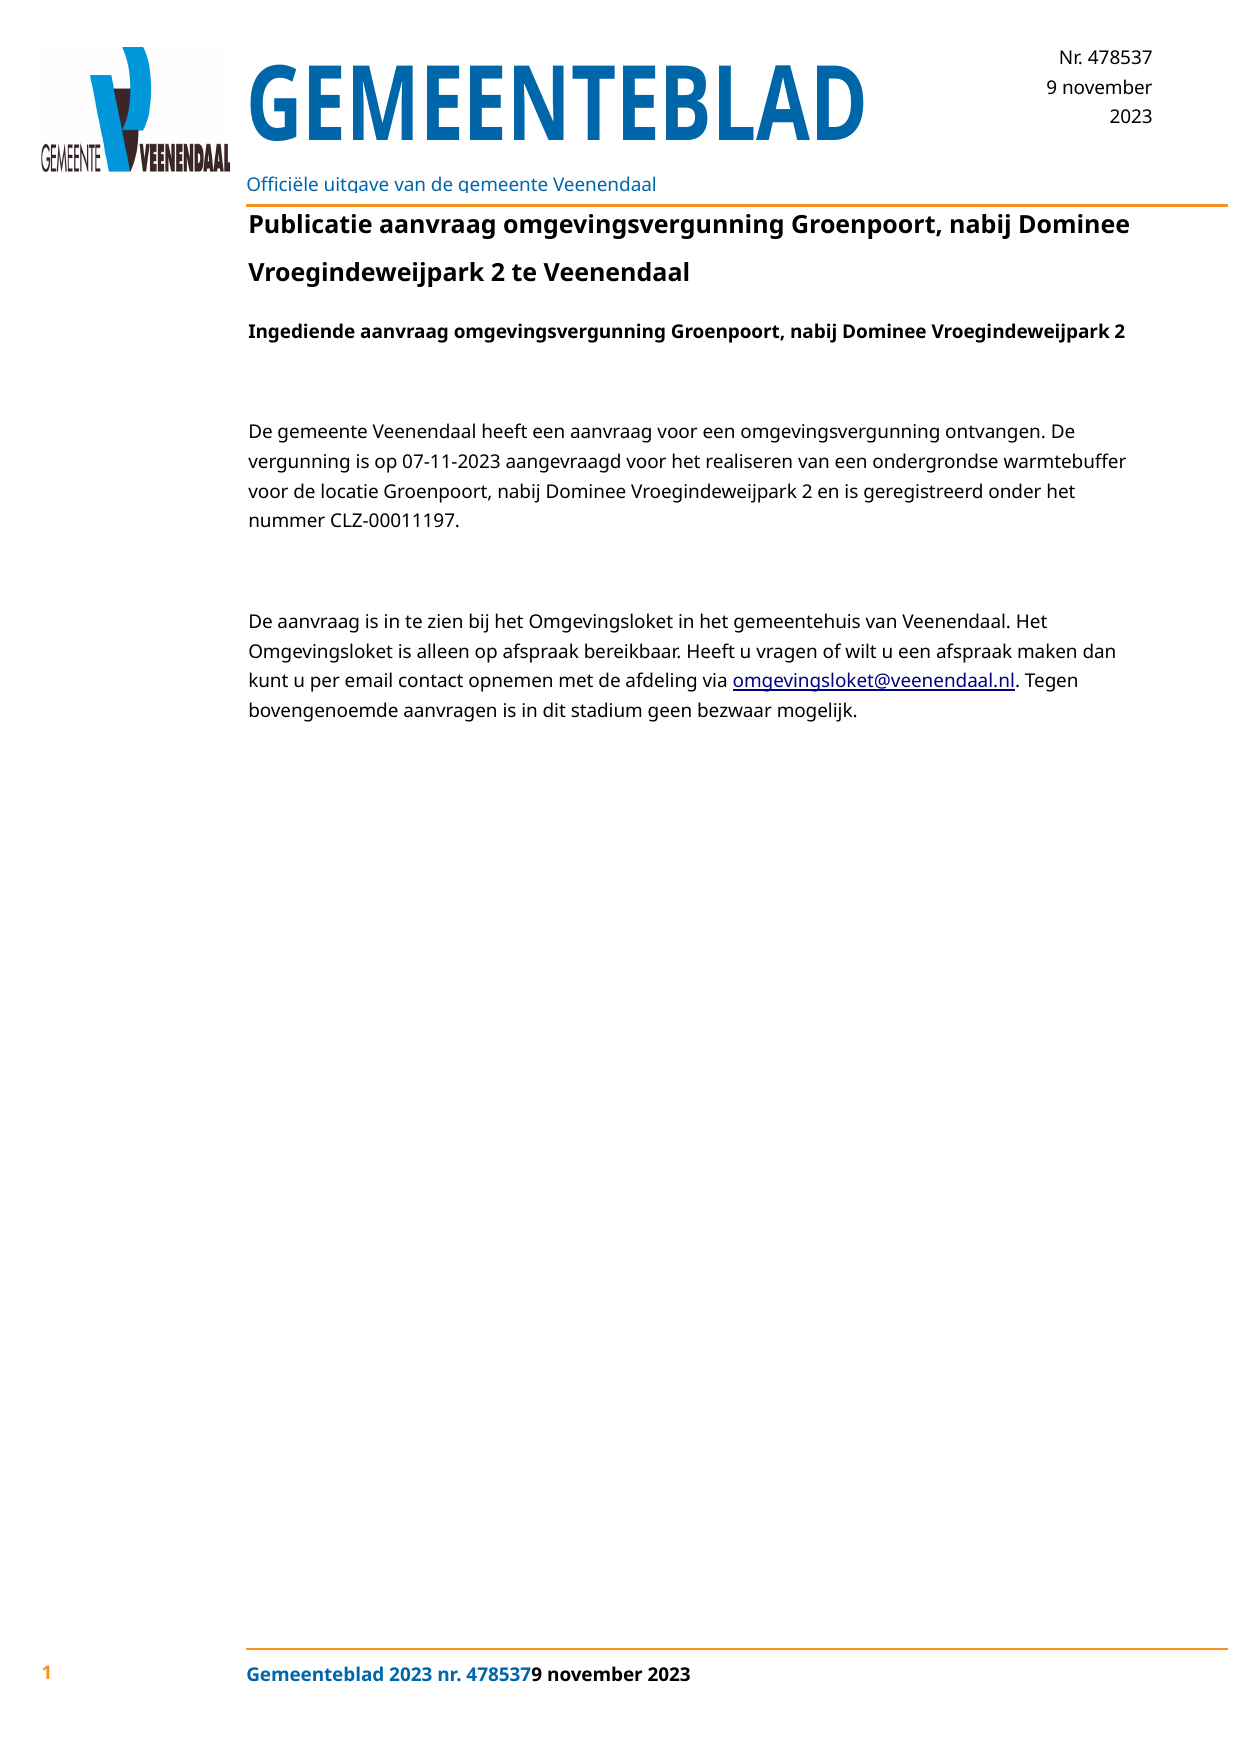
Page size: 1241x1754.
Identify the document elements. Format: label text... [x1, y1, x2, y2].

text De gemeente Veenendaal heeft een aanvraag voor een omgevingsvergunning ontvangen. De vergunning is op 07-11-2023 aangevraagd voor het realiseren van een ondergrondse warmtebuffer voor de locatie Groenpoort, nabij Dominee Vroegindeweijpark 2 en is geregistreerd onder het nummer CLZ-00011197. [248, 419, 1152, 533]
text Ingediende aanvraag omgevingsvergunning Groenpoort, nabij Dominee Vroegindeweijpark 2 [248, 318, 1152, 344]
text Publicatie aanvraag omgevingsvergunning Groenpoort, nabij Dominee Vroegindeweijpark 2 te Veenendaal [248, 207, 1152, 288]
text De aanvraag is in te zien bij het Omgevingsloket in het gemeentehuis van Veenendaal. Het Omgevingsloket is alleen op afspraak bereikbaar. Heeft u vragen of wilt u een afspraak maken dan kunt u per email contact opnemen met de afdeling via omgevingsloket@veenendaal.nl. Tegen bovengenoemde aanvragen is in dit stadium geen bezwaar mogelijk. [248, 608, 1152, 723]
picture [123, 47, 231, 172]
picture [41, 47, 130, 172]
